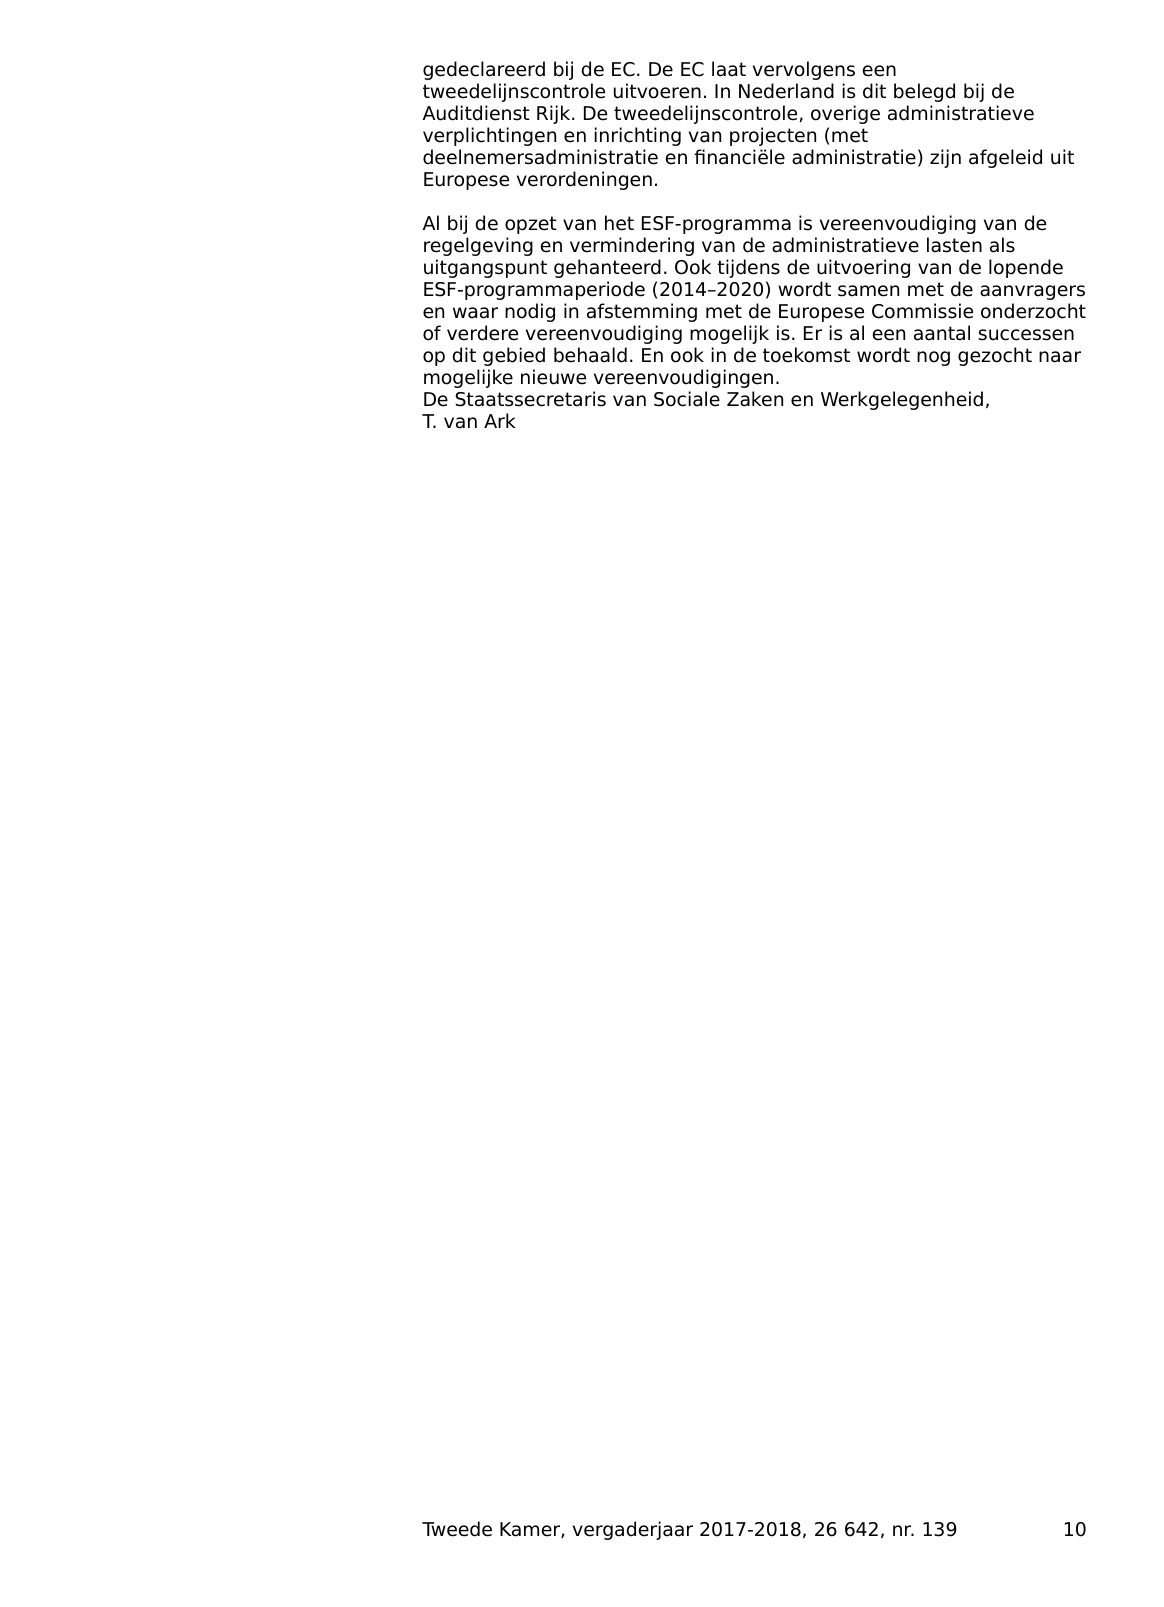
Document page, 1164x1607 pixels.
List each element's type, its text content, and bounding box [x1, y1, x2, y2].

text Al bij de opzet van het ESF-programma is vereenvoudiging van de regelgeving en vermindering van de administratieve lasten als uitgangspunt gehanteerd. Ook tijdens de uitvoering van de lopende ESF-programmaperiode (2014–2020) wordt samen met de aanvragers en waar nodig in afstemming met de Europese Commissie onderzocht of verdere vereenvoudiging mogelijk is. Er is al een aantal successen op dit gebied behaald. En ook in de toekomst wordt nog gezocht naar mogelijke nieuwe vereenvoudigingen. [422, 213, 1087, 389]
text De Staatssecretaris van Sociale Zaken en Werkgelegenheid, T. van Ark [422, 389, 1087, 433]
text gedeclareerd bij de EC. De EC laat vervolgens een tweedelijnscontrole uitvoeren. In Nederland is dit belegd bij de Auditdienst Rijk. De tweedelijnscontrole, overige administratieve verplichtingen en inrichting van projecten (met deelnemersadministratie en financiële administratie) zijn afgeleid uit Europese verordeningen. [422, 59, 1087, 191]
